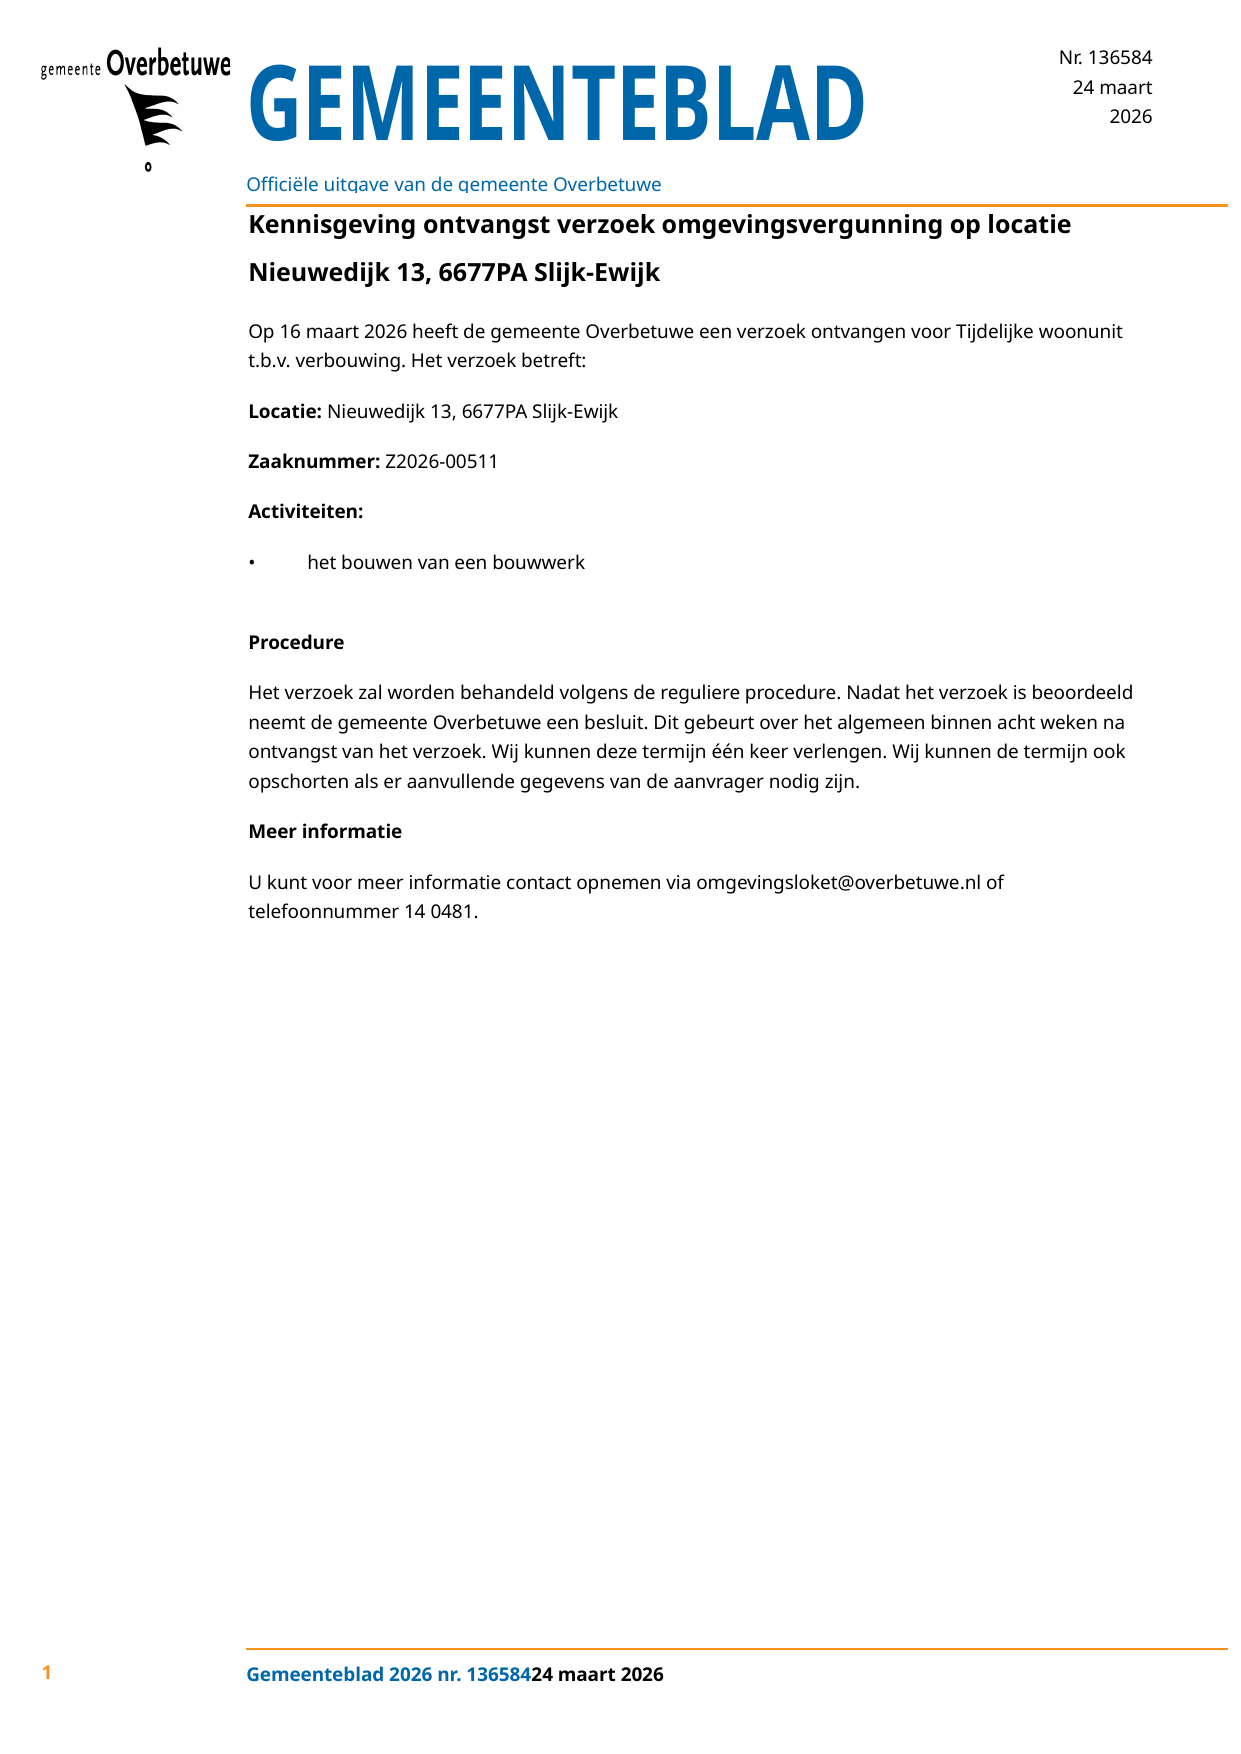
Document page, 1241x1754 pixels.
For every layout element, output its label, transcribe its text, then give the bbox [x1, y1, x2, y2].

text Locatie: Nieuwedijk 13, 6677PA Slijk-Ewijk [248, 398, 1152, 424]
text Procedure [248, 629, 1152, 655]
text Zaaknummer: Z2026-00511 [248, 448, 1152, 474]
list het bouwen van een bouwwerk [248, 549, 1152, 575]
text Op 16 maart 2026 heeft de gemeente Overbetuwe een verzoek ontvangen voor Tijdelijke woonunit t.b.v. verbouwing. Het verzoek betreft: [248, 318, 1152, 373]
text U kunt voor meer informatie contact opnemen via omgevingsloket@overbetuwe.nl of telefoonnummer 14 0481. [248, 869, 1152, 924]
text Het verzoek zal worden behandeld volgens de reguliere procedure. Nadat het verzoek is beoordeeld neemt de gemeente Overbetuwe een besluit. Dit gebeurt over het algemeen binnen acht weken na ontvangst van het verzoek. Wij kunnen deze termijn één keer verlengen. Wij kunnen de termijn ook opschorten als er aanvullende gegevens van de aanvrager nodig zijn. [248, 679, 1152, 794]
picture [41, 47, 231, 172]
text Meer informatie [248, 819, 1152, 844]
text Activiteiten: [248, 499, 1152, 524]
text Kennisgeving ontvangst verzoek omgevingsvergunning op locatie Nieuwedijk 13, 6677PA Slijk-Ewijk [248, 207, 1152, 288]
